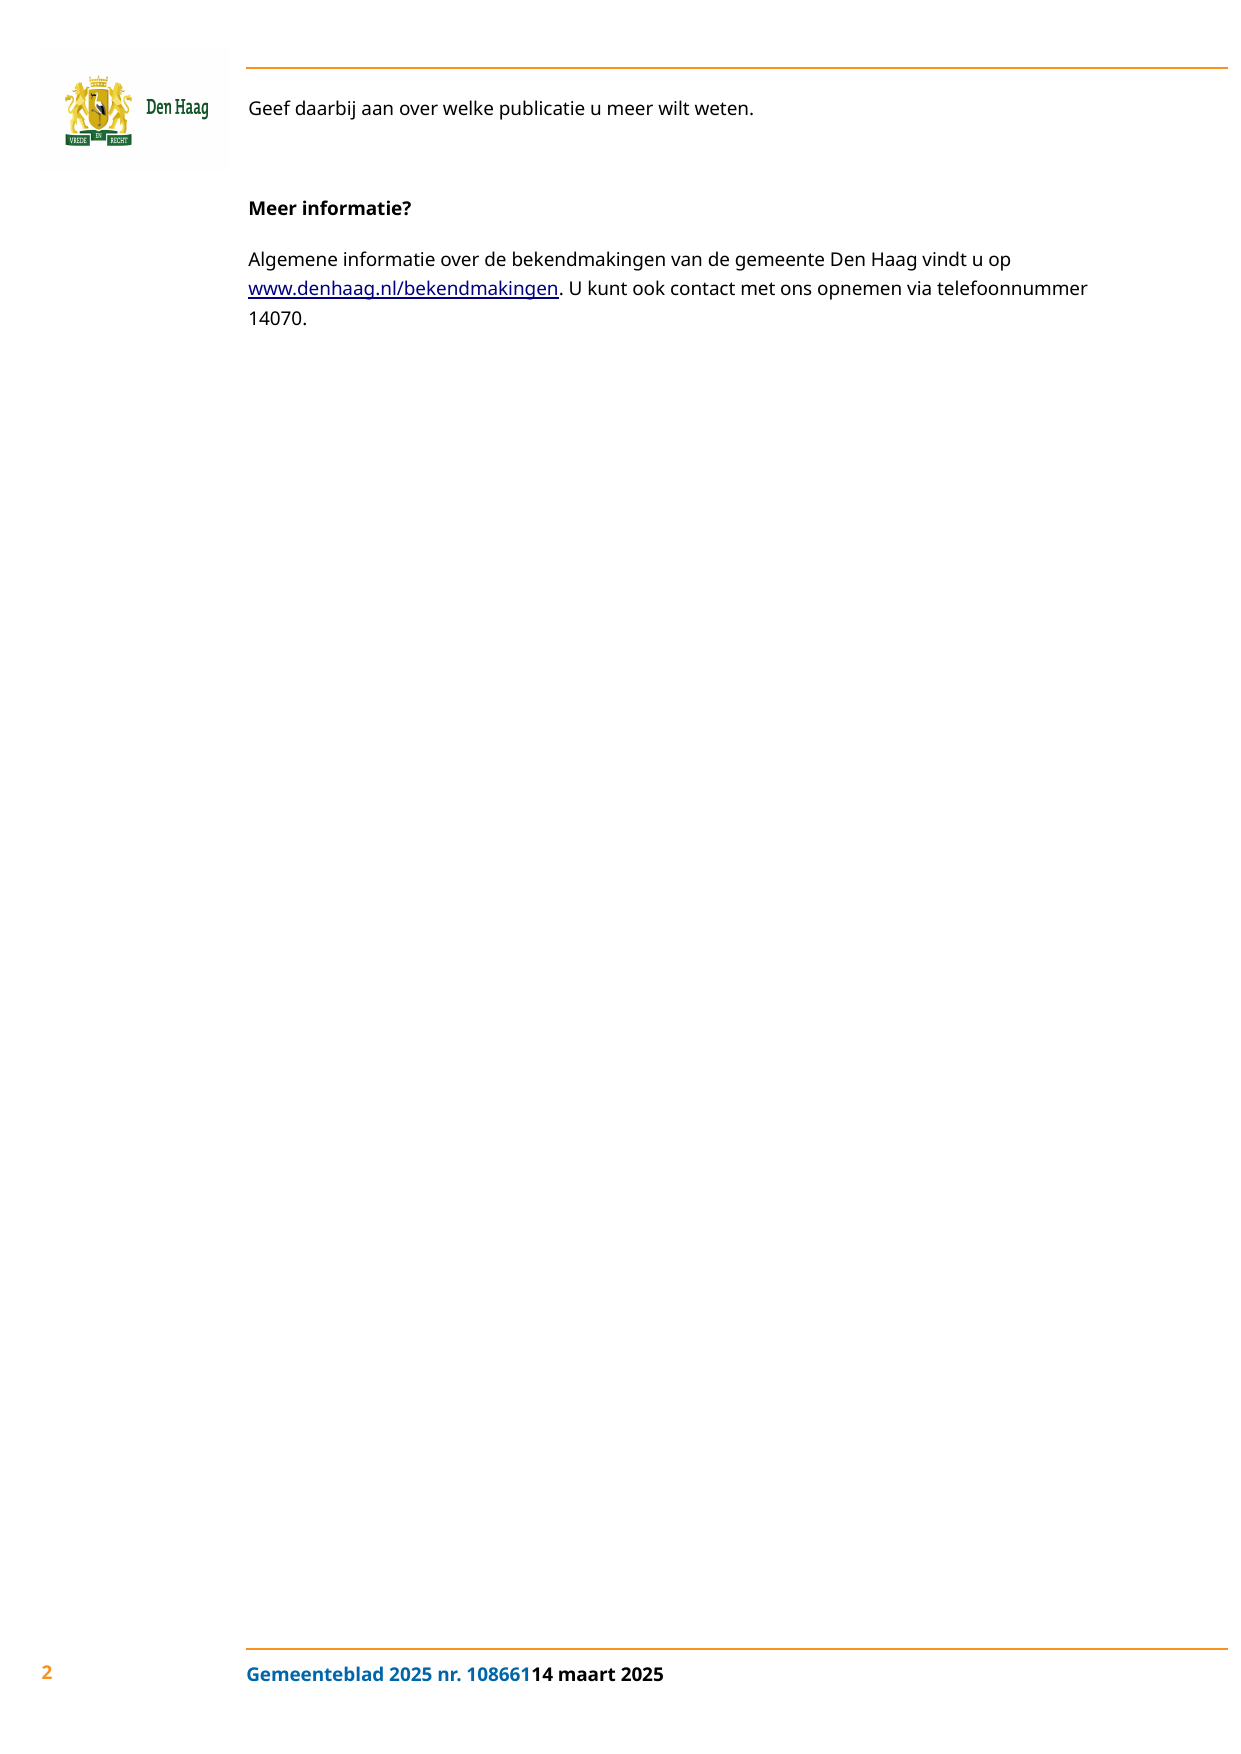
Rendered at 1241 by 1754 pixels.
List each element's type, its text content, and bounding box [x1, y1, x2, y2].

picture [41, 47, 231, 172]
text Meer informatie? [248, 196, 1152, 221]
text Geef daarbij aan over welke publicatie u meer wilt weten. [248, 95, 1152, 121]
text Algemene informatie over de bekendmakingen van de gemeente Den Haag vindt u op www.denhaag.nl/bekendmakingen. U kunt ook contact met ons opnemen via telefoonnummer 14070. [248, 246, 1152, 331]
